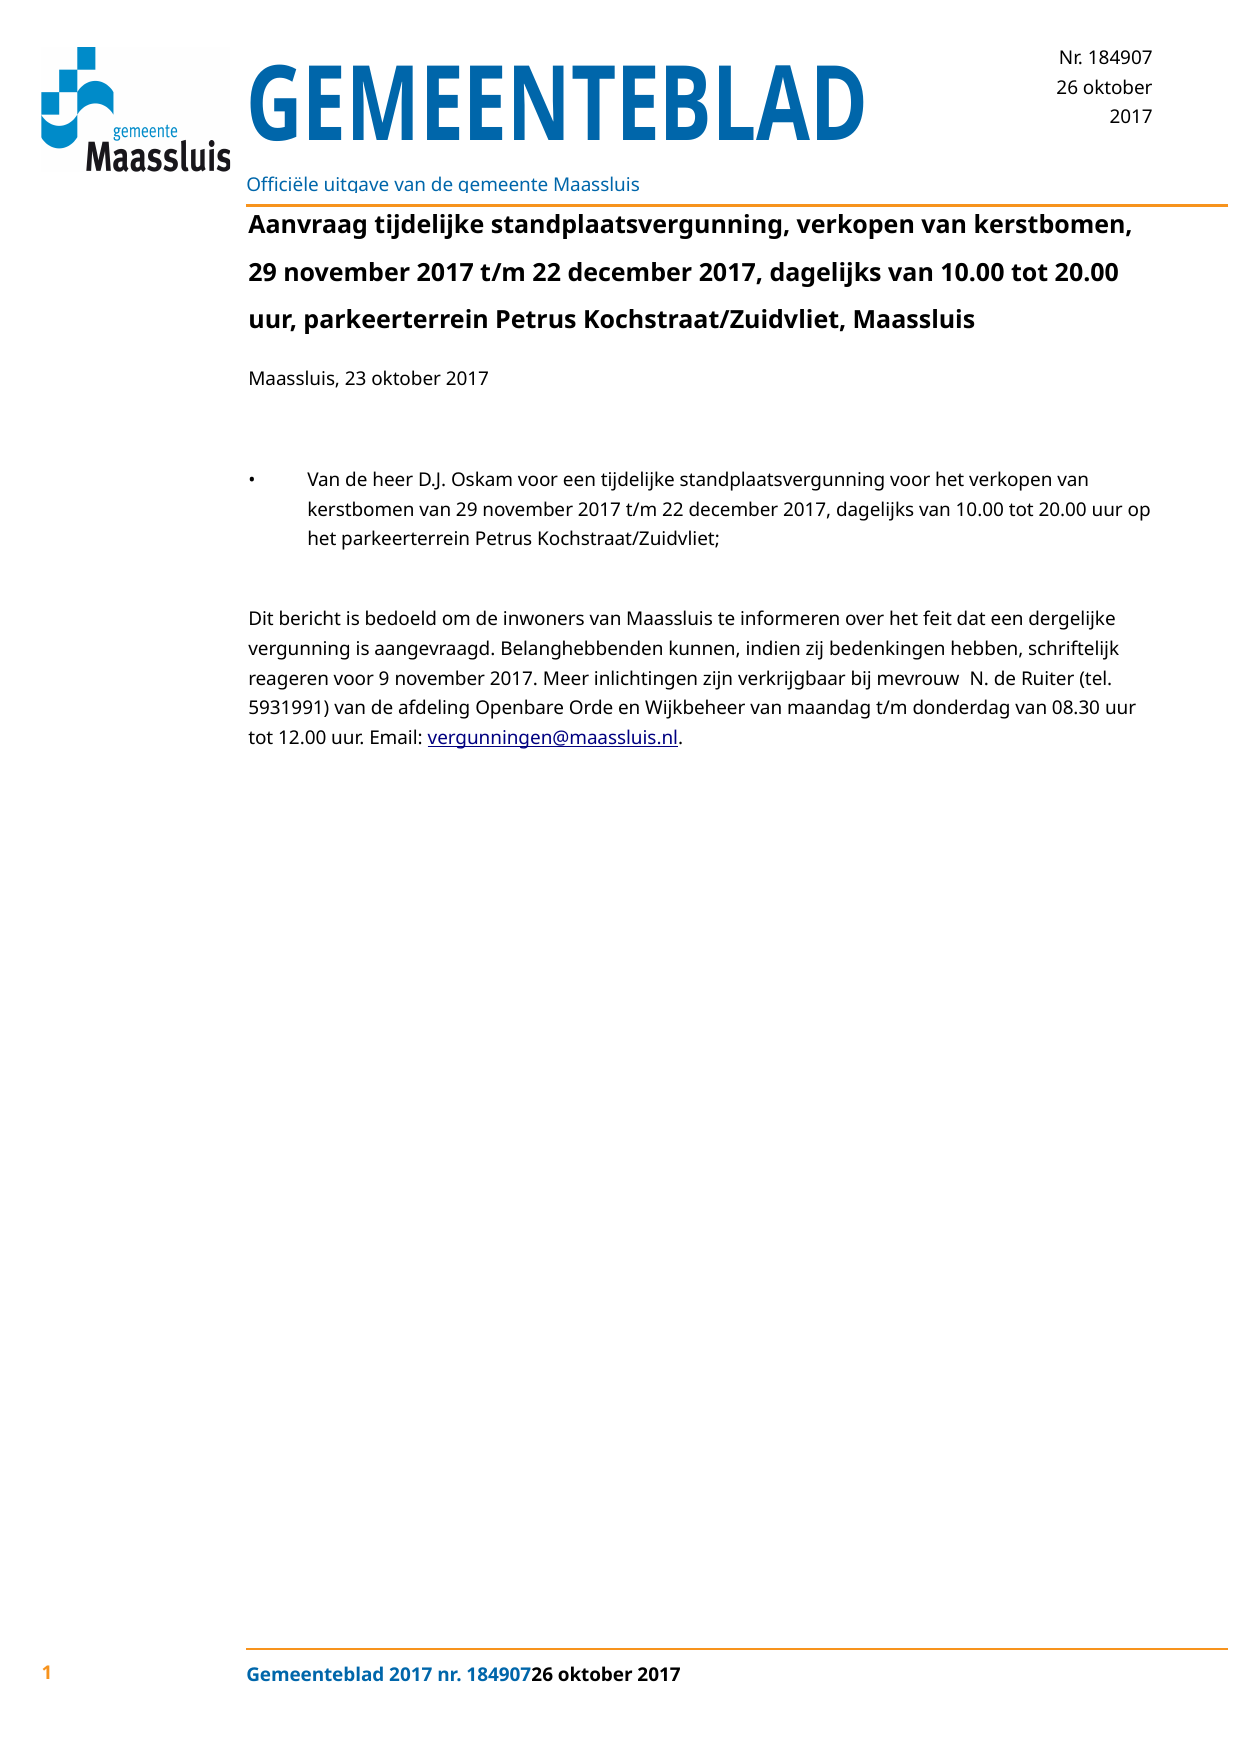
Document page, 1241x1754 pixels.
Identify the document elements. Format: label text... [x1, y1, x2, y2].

picture [41, 47, 231, 172]
list Van de heer D.J. Oskam voor een tijdelijke standplaatsvergunning voor het verkopen van kerstbomen van 29 november 2017 t/m 22 december 2017, dagelijks van 10.00 tot 20.00 uur op het parkeerterrein Petrus Kochstraat/Zuidvliet; [248, 466, 1152, 551]
text Aanvraag tijdelijke standplaatsvergunning, verkopen van kerstbomen, 29 november 2017 t/m 22 december 2017, dagelijks van 10.00 tot 20.00 uur, parkeerterrein Petrus Kochstraat/Zuidvliet, Maassluis [248, 207, 1152, 336]
text Dit bericht is bedoeld om de inwoners van Maassluis te informeren over het feit dat een dergelijke vergunning is aangevraagd. Belanghebbenden kunnen, indien zij bedenkingen hebben, schriftelijk reageren voor 9 november 2017. Meer inlichtingen zijn verkrijgbaar bij mevrouw N. de Ruiter (tel. 5931991) van de afdeling Openbare Orde en Wijkbeheer van maandag t/m donderdag van 08.30 uur tot 12.00 uur. Email: vergunningen@maassluis.nl. [248, 606, 1152, 749]
picture [41, 47, 77, 92]
text Maassluis, 23 oktober 2017 [248, 366, 1152, 391]
